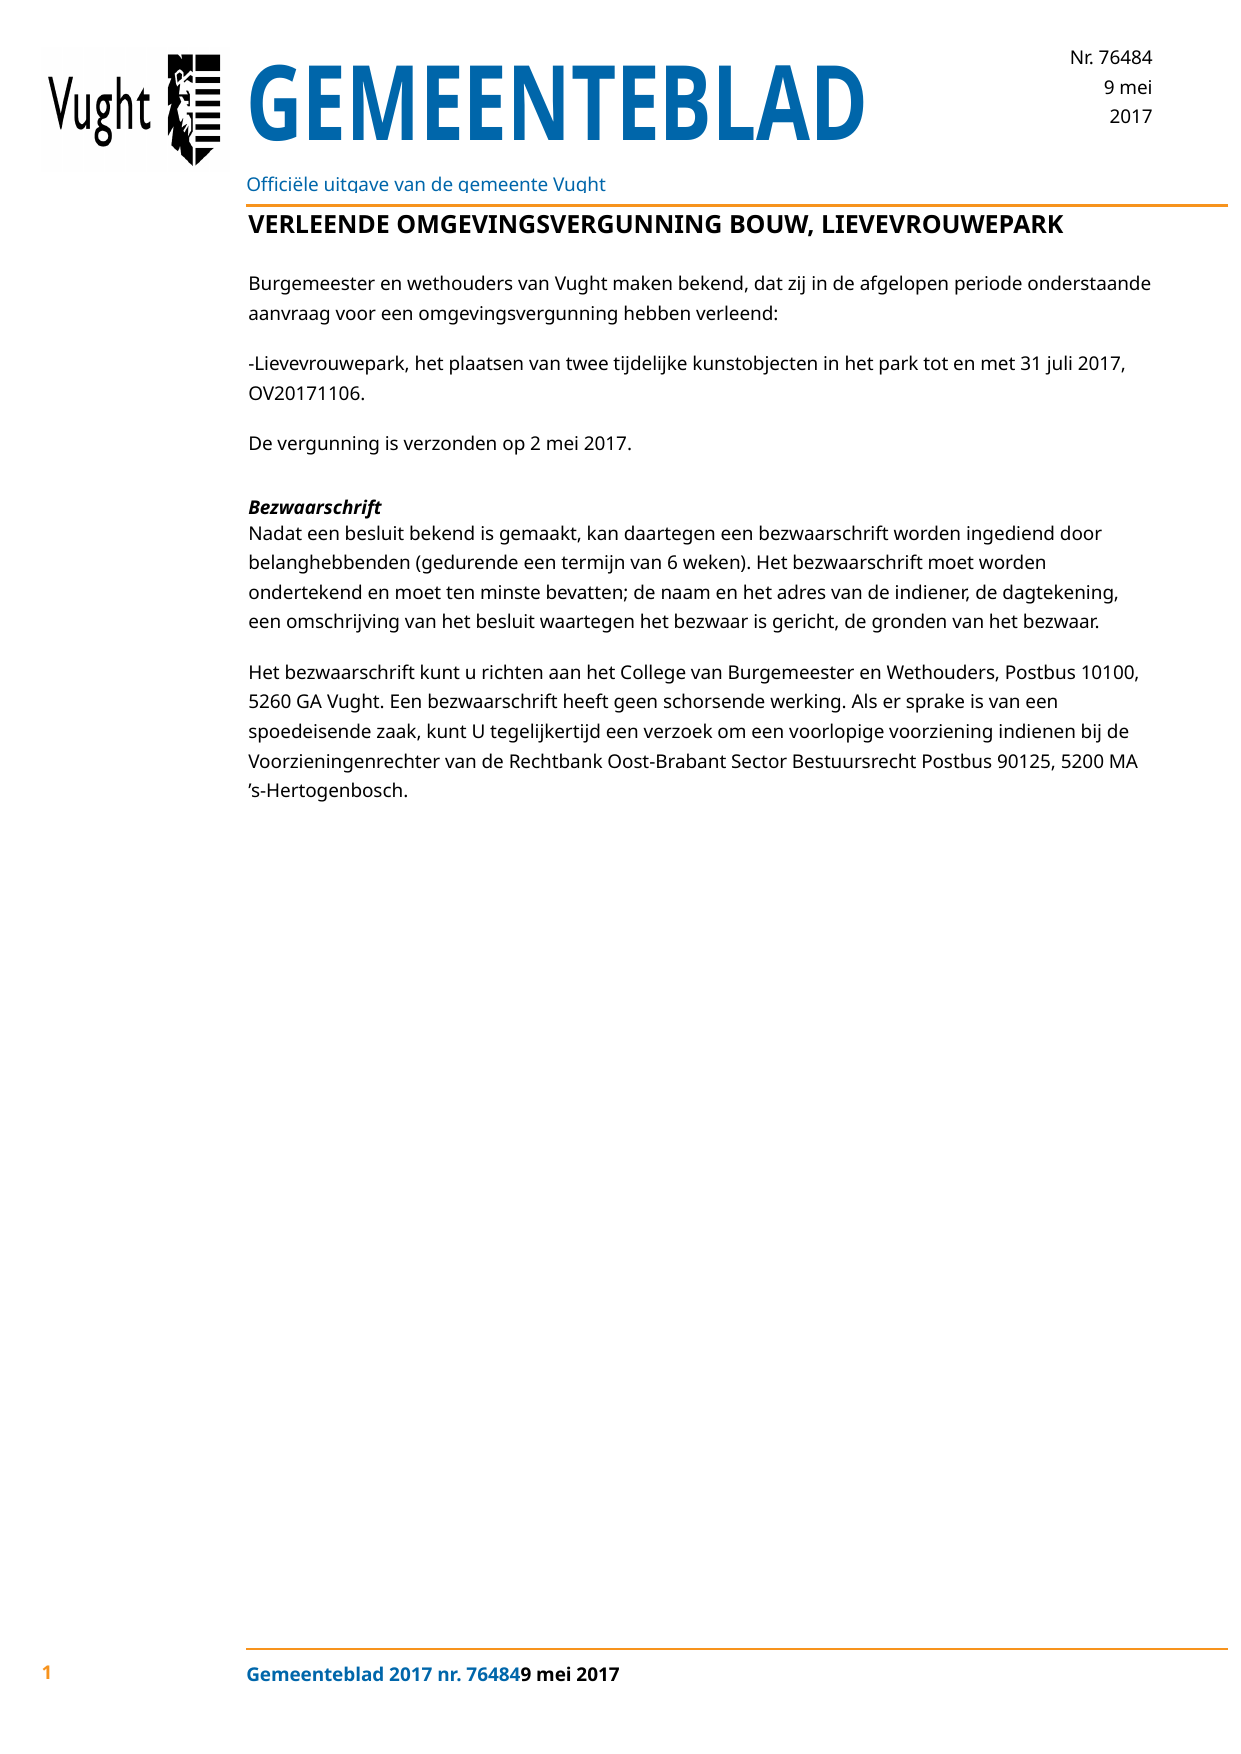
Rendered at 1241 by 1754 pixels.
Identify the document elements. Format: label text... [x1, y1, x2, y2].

text Burgemeester en wethouders van Vught maken bekend, dat zij in de afgelopen periode onderstaande aanvraag voor een omgevingsvergunning hebben verleend: [248, 270, 1152, 326]
text Nadat een besluit bekend is gemaakt, kan daartegen een bezwaarschrift worden ingediend door belanghebbenden (gedurende een termijn van 6 weken). Het bezwaarschrift moet worden ondertekend en moet ten minste bevatten; de naam en het adres van de indiener, de dagtekening, een omschrijving van het besluit waartegen het bezwaar is gericht, de gronden van het bezwaar. [248, 520, 1152, 634]
text Het bezwaarschrift kunt u richten aan het College van Burgemeester en Wethouders, Postbus 10100, 5260 GA Vught. Een bezwaarschrift heeft geen schorsende werking. Als er sprake is van een spoedeisende zaak, kunt U tegelijkertijd een verzoek om een voorlopige voorziening indienen bij de Voorzieningenrechter van de Rechtbank Oost-Brabant Sector Bestuursrecht Postbus 90125, 5200 MA ’s-Hertogenbosch. [248, 659, 1152, 803]
text Bezwaarschrift [248, 494, 1152, 520]
picture [41, 47, 231, 172]
text -Lievevrouwepark, het plaatsen van twee tijdelijke kunstobjecten in het park tot en met 31 juli 2017, OV20171106. [248, 350, 1152, 406]
text De vergunning is verzonden op 2 mei 2017. [248, 430, 1152, 456]
text VERLEENDE OMGEVINGSVERGUNNING BOUW, LIEVEVROUWEPARK [248, 207, 1152, 241]
